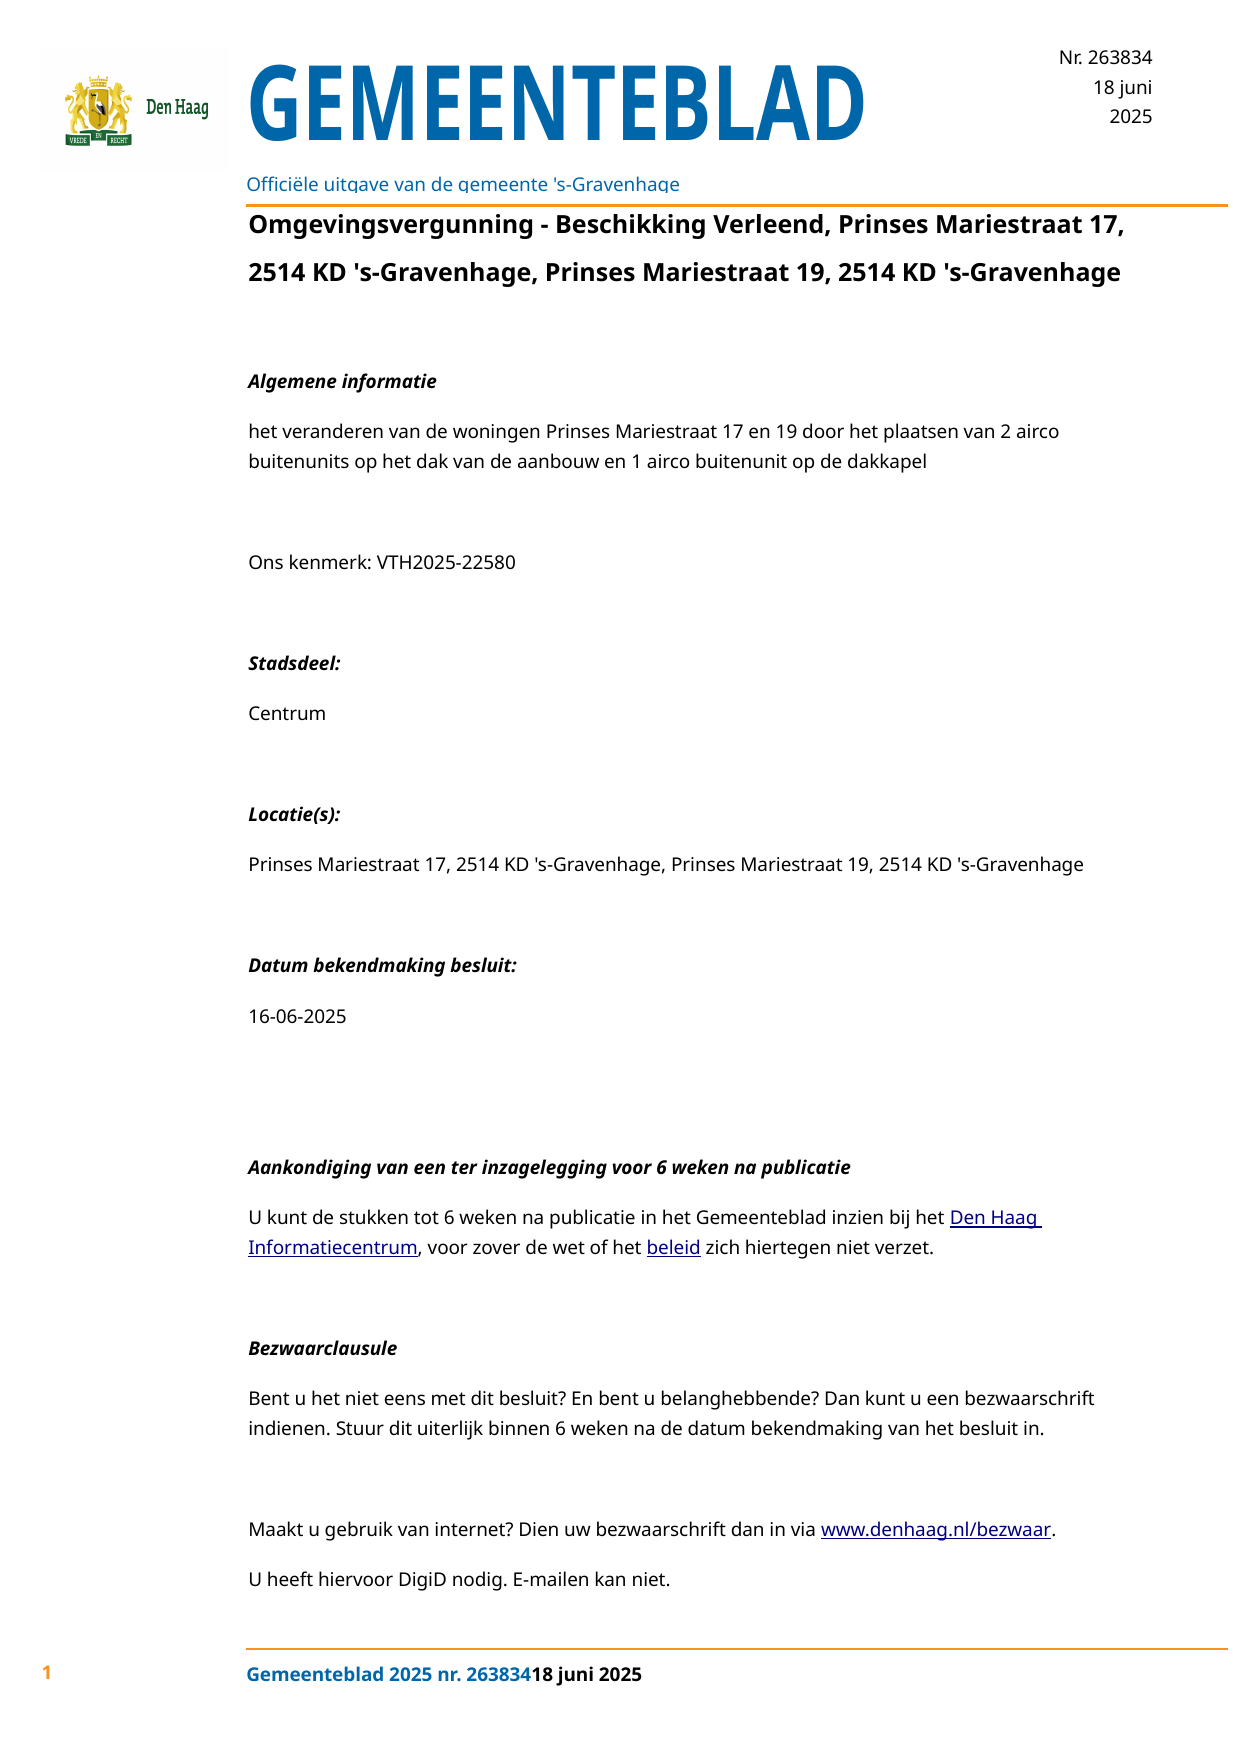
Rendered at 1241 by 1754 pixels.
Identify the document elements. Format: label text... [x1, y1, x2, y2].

text Locatie(s): [248, 801, 1152, 827]
text Aankondiging van een ter inzagelegging voor 6 weken na publicatie [248, 1154, 1152, 1180]
text het veranderen van de woningen Prinses Mariestraat 17 en 19 door het plaatsen van 2 airco buitenunits op het dak van de aanbouw en 1 airco buitenunit op de dakkapel [248, 419, 1152, 474]
text Prinses Mariestraat 17, 2514 KD 's-Gravenhage, Prinses Mariestraat 19, 2514 KD 's-Gravenhage [248, 852, 1152, 877]
text Bezwaarclausule [248, 1335, 1152, 1361]
text Centrum [248, 700, 1152, 726]
text Bent u het niet eens met dit besluit? En bent u belanghebbende? Dan kunt u een bezwaarschrift indienen. Stuur dit uiterlijk binnen 6 weken na de datum bekendmaking van het besluit in. [248, 1385, 1152, 1441]
text U kunt de stukken tot 6 weken na publicatie in het Gemeenteblad inzien bij het Den Haag Informatiecentrum, voor zover de wet of het beleid zich hiertegen niet verzet. [248, 1204, 1152, 1260]
picture [41, 47, 231, 172]
text U heeft hiervoor DigiD nodig. E-mailen kan niet. [248, 1566, 1152, 1592]
text Stadsdeel: [248, 650, 1152, 676]
text Omgevingsvergunning - Beschikking Verleend, Prinses Mariestraat 17, 2514 KD 's-Gravenhage, Prinses Mariestraat 19, 2514 KD 's-Gravenhage [248, 207, 1152, 288]
text Datum bekendmaking besluit: [248, 952, 1152, 978]
text Ons kenmerk: VTH2025-22580 [248, 549, 1152, 575]
text Maakt u gebruik van internet? Dien uw bezwaarschrift dan in via www.denhaag.nl/bezwaar. [248, 1516, 1152, 1542]
text Algemene informatie [248, 368, 1152, 394]
text 16-06-2025 [248, 1003, 1152, 1029]
